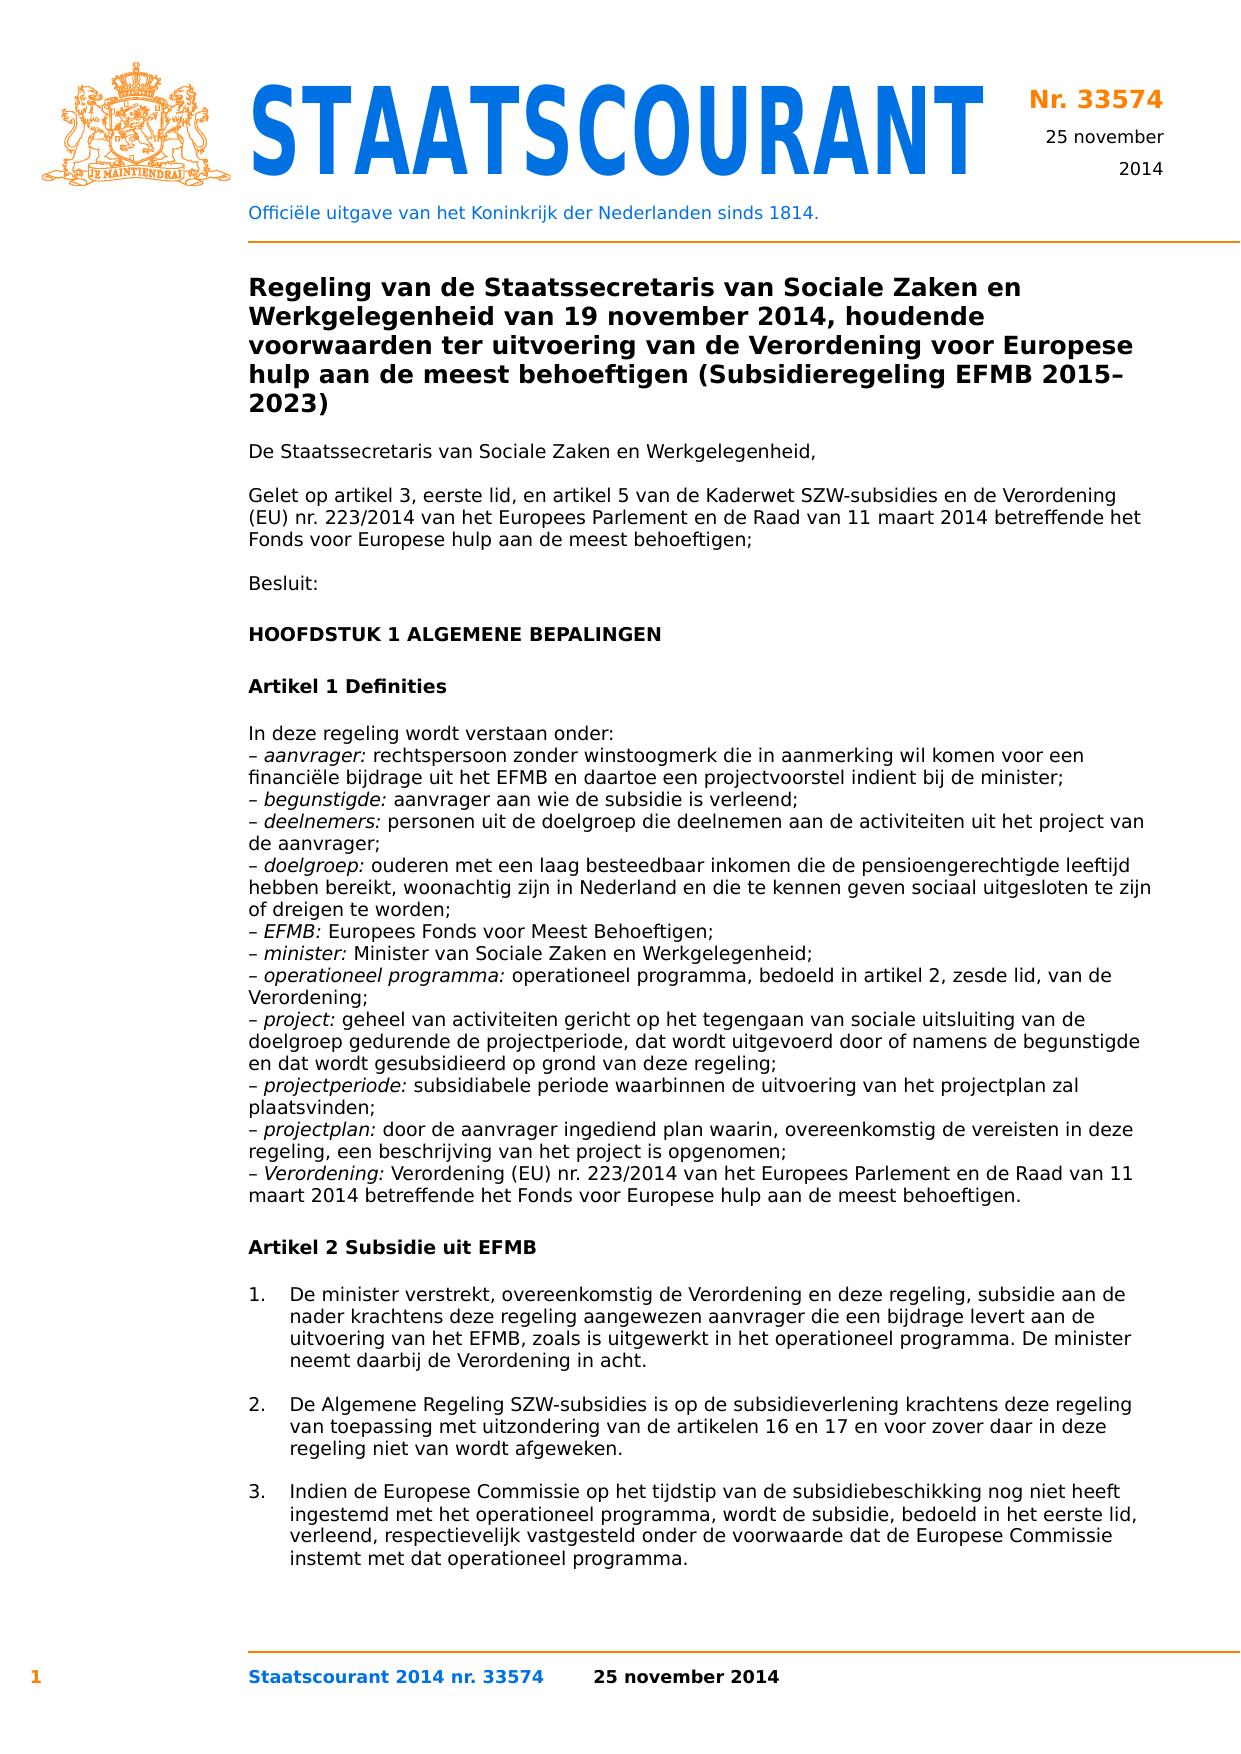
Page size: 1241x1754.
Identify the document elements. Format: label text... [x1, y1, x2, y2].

text – projectplan: door de aanvrager ingediend plan waarin, overeenkomstig de vereisten in deze regeling, een beschrijving van het project is opgenomen; [248, 1119, 1163, 1163]
table_header [25, 62, 248, 241]
text Gelet op artikel 3, eerste lid, en artikel 5 van de Kaderwet SZW-subsidies en de Verordening (EU) nr. 223/2014 van het Europees Parlement en de Raad van 11 maart 2014 betreffende het Fonds voor Europese hulp aan de meest behoeftigen; [248, 484, 1163, 551]
picture [41, 62, 231, 186]
text – projectperiode: subsidiabele periode waarbinnen de uitvoering van het projectplan zal plaatsvinden; [248, 1075, 1163, 1119]
text De Staatssecretaris van Sociale Zaken en Werkgelegenheid, [248, 441, 1163, 463]
text 1. De minister verstrekt, overeenkomstig de Verordening en deze regeling, subsidie aan de nader krachtens deze regeling aangewezen aanvrager die een bijdrage levert aan de uitvoering van het EFMB, zoals is uitgewerkt in het operationeel programma. De minister neemt daarbij de Verordening in acht. [248, 1284, 1163, 1372]
table_cell 2014 [998, 153, 1240, 203]
subtitle HOOFDSTUK 1 ALGEMENE BEPALINGEN [248, 624, 1163, 646]
table_header STAATSCOURANT [248, 62, 998, 203]
text – operationeel programma: operationeel programma, bedoeld in artikel 2, zesde lid, van de Verordening; [248, 965, 1163, 1009]
table_cell Officiële uitgave van het Koninkrijk der Nederlanden sinds 1814. [248, 203, 1240, 241]
text – EFMB: Europees Fonds voor Meest Behoeftigen; [248, 921, 1163, 943]
text – minister: Minister van Sociale Zaken en Werkgelegenheid; [248, 943, 1163, 965]
table_header Nr. 33574 [998, 62, 1240, 121]
text – deelnemers: personen uit de doelgroep die deelnemen aan de activiteiten uit het project van de aanvrager; [248, 811, 1163, 855]
text Besluit: [248, 572, 1163, 594]
subtitle Artikel 1 Definities [248, 676, 1163, 698]
text – project: geheel van activiteiten gericht op het tegengaan van sociale uitsluiting van de doelgroep gedurende de projectperiode, dat wordt uitgevoerd door of namens de begunstigde en dat wordt gesubsidieerd op grond van deze regeling; [248, 1009, 1163, 1075]
text – Verordening: Verordening (EU) nr. 223/2014 van het Europees Parlement en de Raad van 11 maart 2014 betreffende het Fonds voor Europese hulp aan de meest behoeftigen. [248, 1163, 1163, 1207]
text – begunstigde: aanvrager aan wie de subsidie is verleend; [248, 789, 1163, 811]
text – doelgroep: ouderen met een laag besteedbaar inkomen die de pensioengerechtigde leeftijd hebben bereikt, woonachtig zijn in Nederland en die te kennen geven sociaal uitgesloten te zijn of dreigen te worden; [248, 855, 1163, 921]
subtitle Regeling van de Staatssecretaris van Sociale Zaken en Werkgelegenheid van 19 november 2014, houdende voorwaarden ter uitvoering van de Verordening voor Europese hulp aan de meest behoeftigen (Subsidieregeling EFMB 2015–2023) [248, 273, 1163, 419]
text 2. De Algemene Regeling SZW-subsidies is op de subsidieverlening krachtens deze regeling van toepassing met uitzondering van de artikelen 16 en 17 en voor zover daar in deze regeling niet van wordt afgeweken. [248, 1394, 1163, 1459]
text In deze regeling wordt verstaan onder: [248, 723, 1163, 745]
subtitle Artikel 2 Subsidie uit EFMB [248, 1237, 1163, 1259]
text 3. Indien de Europese Commissie op het tijdstip van de subsidiebeschikking nog niet heeft ingestemd met het operationeel programma, wordt de subsidie, bedoeld in het eerste lid, verleend, respectievelijk vastgesteld onder de voorwaarde dat de Europese Commissie instemt met dat operationeel programma. [248, 1481, 1163, 1569]
table_cell 25 november [998, 121, 1240, 153]
text – aanvrager: rechtspersoon zonder winstoogmerk die in aanmerking wil komen voor een financiële bijdrage uit het EFMB en daartoe een projectvoorstel indient bij de minister; [248, 745, 1163, 789]
